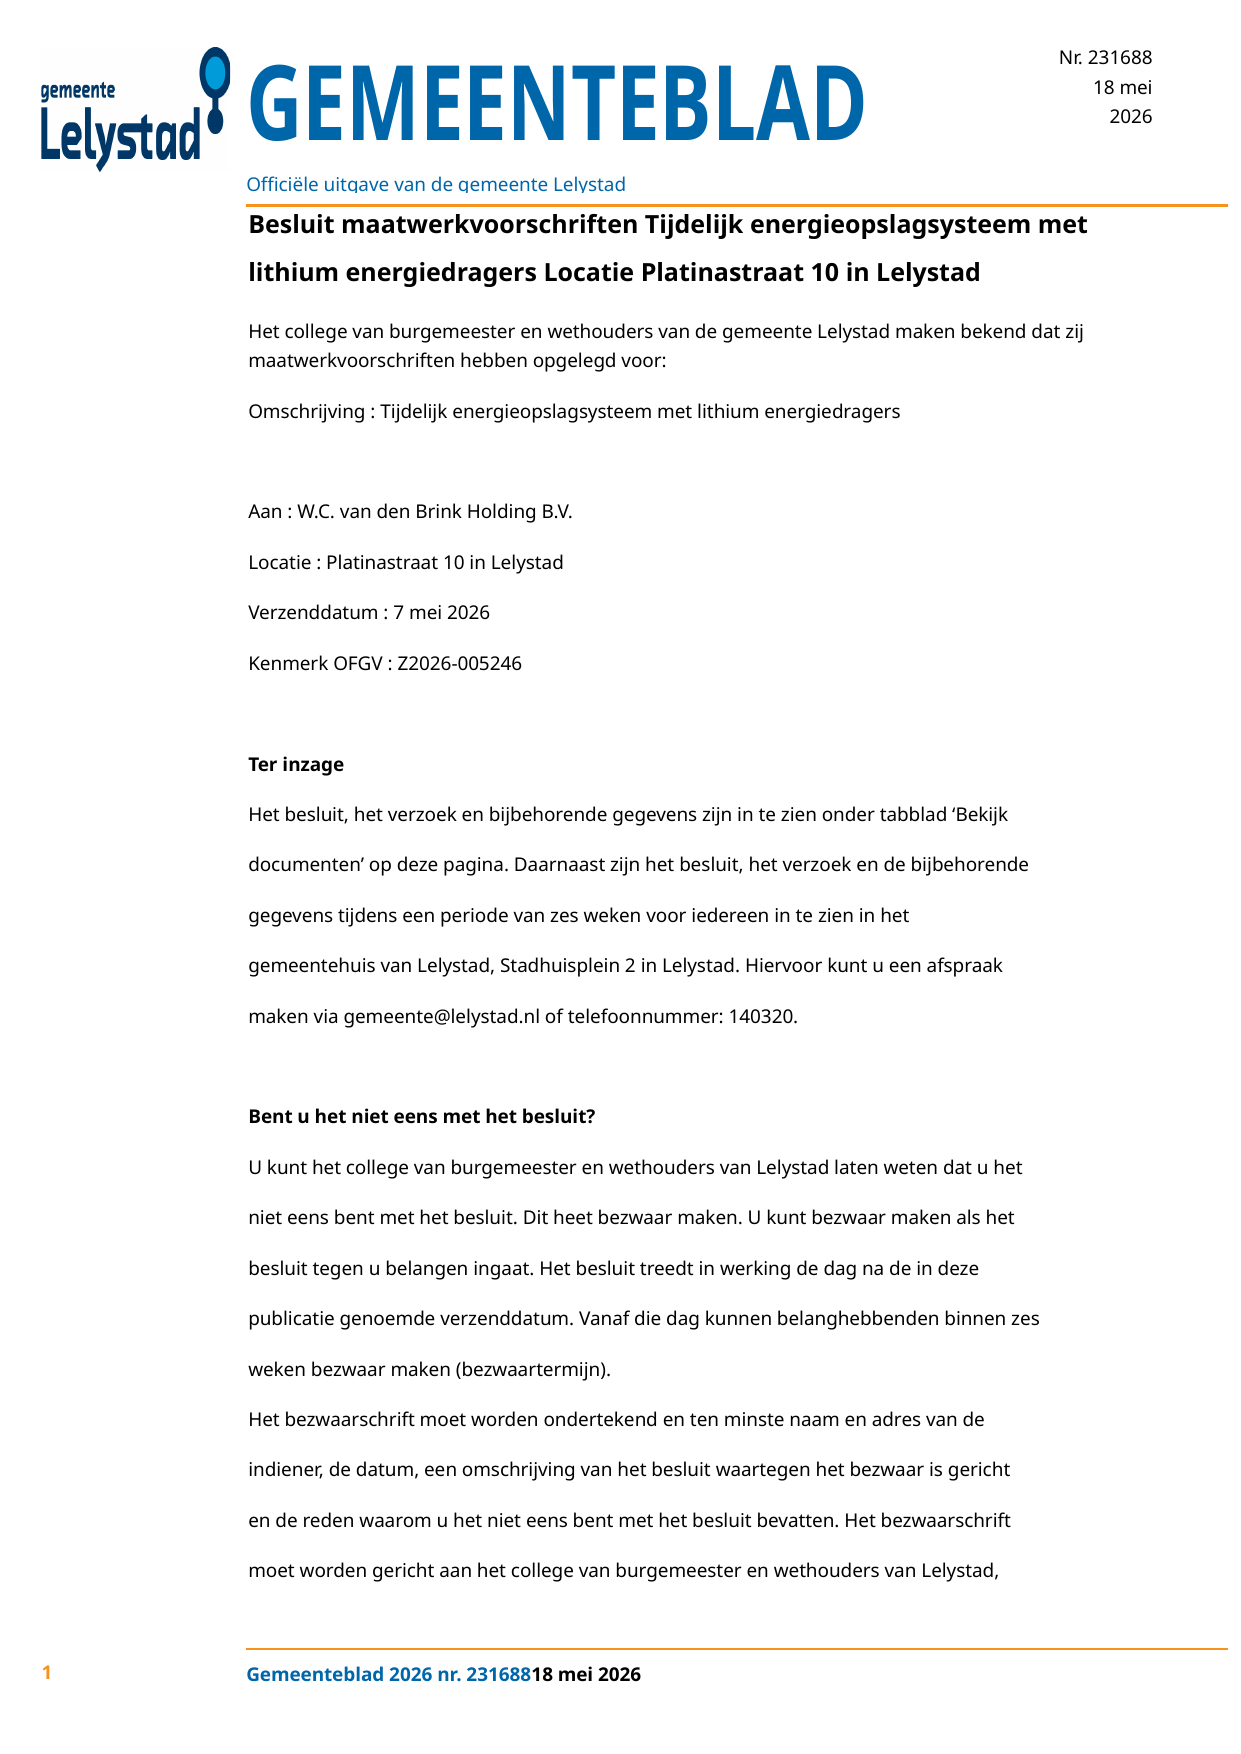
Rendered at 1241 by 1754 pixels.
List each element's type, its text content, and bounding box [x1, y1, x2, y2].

text Bent u het niet eens met het besluit? [248, 1104, 1152, 1129]
text gegevens tijdens een periode van zes weken voor iedereen in te zien in het [248, 902, 1152, 928]
text U kunt het college van burgemeester en wethouders van Lelystad laten weten dat u het [248, 1154, 1152, 1180]
text Locatie : Platinastraat 10 in Lelystad [248, 549, 1152, 575]
text Het besluit, het verzoek en bijbehorende gegevens zijn in te zien onder tabblad ‘Bekijk [248, 801, 1152, 827]
text gemeentehuis van Lelystad, Stadhuisplein 2 in Lelystad. Hiervoor kunt u een afspraak [248, 952, 1152, 978]
text besluit tegen u belangen ingaat. Het besluit treedt in werking de dag na de in deze [248, 1255, 1152, 1281]
text weken bezwaar maken (bezwaartermijn). [248, 1356, 1152, 1382]
text niet eens bent met het besluit. Dit heet bezwaar maken. U kunt bezwaar maken als het [248, 1204, 1152, 1230]
text Verzenddatum : 7 mei 2026 [248, 599, 1152, 625]
text maken via gemeente@lelystad.nl of telefoonnummer: 140320. [248, 1003, 1152, 1029]
picture [41, 47, 231, 172]
text Ter inzage [248, 751, 1152, 777]
text indiener, de datum, een omschrijving van het besluit waartegen het bezwaar is gericht [248, 1457, 1152, 1482]
text documenten’ op deze pagina. Daarnaast zijn het besluit, het verzoek en de bijbehorende [248, 852, 1152, 877]
text Het college van burgemeester en wethouders van de gemeente Lelystad maken bekend dat zij maatwerkvoorschriften hebben opgelegd voor: [248, 318, 1152, 373]
text Omschrijving : Tijdelijk energieopslagsysteem met lithium energiedragers [248, 398, 1152, 424]
text Kenmerk OFGV : Z2026-005246 [248, 650, 1152, 676]
text moet worden gericht aan het college van burgemeester en wethouders van Lelystad, [248, 1557, 1152, 1583]
text publicatie genoemde verzenddatum. Vanaf die dag kunnen belanghebbenden binnen zes [248, 1305, 1152, 1331]
text en de reden waarom u het niet eens bent met het besluit bevatten. Het bezwaarschrift [248, 1507, 1152, 1533]
text Aan : W.C. van den Brink Holding B.V. [248, 499, 1152, 524]
text Het bezwaarschrift moet worden ondertekend en ten minste naam en adres van de [248, 1406, 1152, 1432]
text Besluit maatwerkvoorschriften Tijdelijk energieopslagsysteem met lithium energiedragers Locatie Platinastraat 10 in Lelystad [248, 207, 1152, 288]
